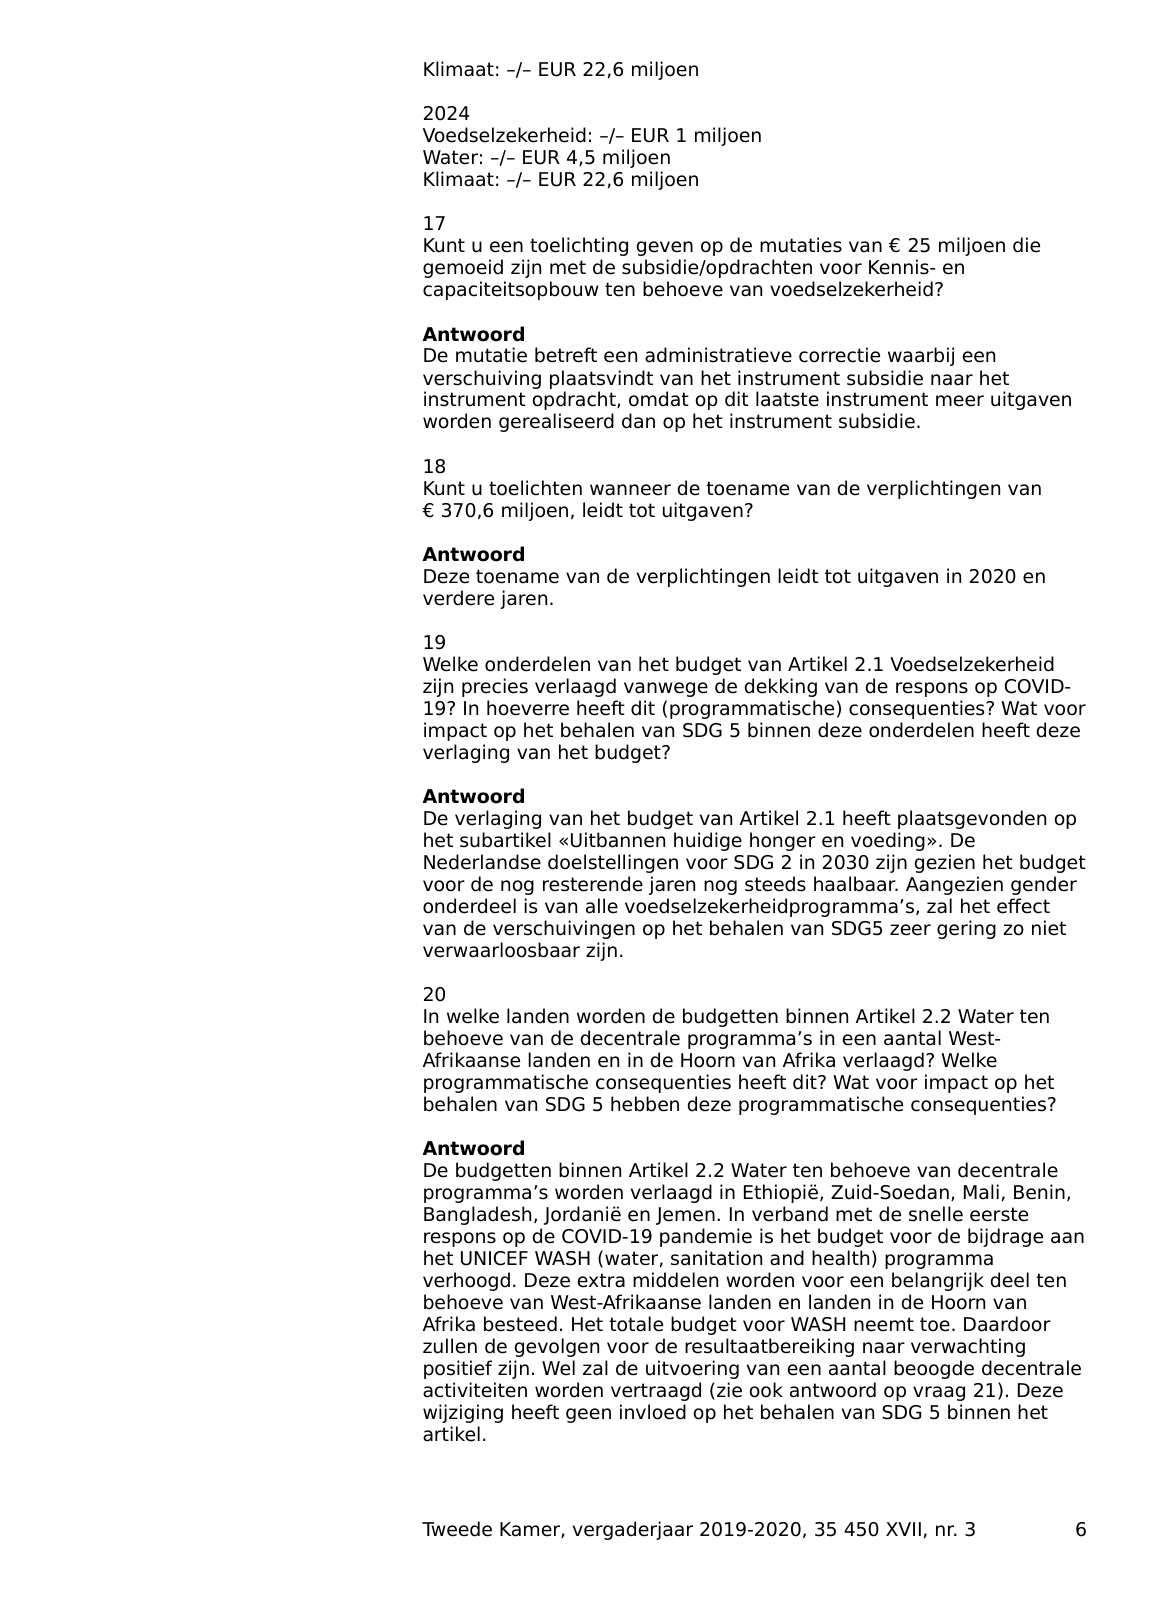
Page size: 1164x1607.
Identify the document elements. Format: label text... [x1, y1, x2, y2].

text Deze toename van de verplichtingen leidt tot uitgaven in 2020 en verdere jaren. [422, 566, 1087, 609]
text Antwoord [422, 544, 1087, 566]
text Antwoord [422, 786, 1087, 808]
text Antwoord [422, 1138, 1087, 1160]
text 18 [422, 456, 1087, 477]
text Kunt u een toelichting geven op de mutaties van € 25 miljoen die gemoeid zijn met de subsidie/opdrachten voor Kennis- en capaciteitsopbouw ten behoeve van voedselzekerheid? [422, 235, 1087, 301]
text In welke landen worden de budgetten binnen Artikel 2.2 Water ten behoeve van de decentrale programma’s in een aantal West-Afrikaanse landen en in de Hoorn van Afrika verlaagd? Welke programmatische consequenties heeft dit? Wat voor impact op het behalen van SDG 5 hebben deze programmatische consequenties? [422, 1006, 1087, 1116]
text 20 [422, 984, 1087, 1006]
text 17 [422, 213, 1087, 235]
text Kunt u toelichten wanneer de toename van de verplichtingen van € 370,6 miljoen, leidt tot uitgaven? [422, 477, 1087, 521]
text Antwoord [422, 323, 1087, 345]
text Voedselzekerheid: –/– EUR 1 miljoen [422, 125, 1087, 147]
text 19 [422, 632, 1087, 654]
text De budgetten binnen Artikel 2.2 Water ten behoeve van decentrale programma’s worden verlaagd in Ethiopië, Zuid-Soedan, Mali, Benin, Bangladesh, Jordanië en Jemen. In verband met de snelle eerste respons op de COVID-19 pandemie is het budget voor de bijdrage aan het UNICEF WASH (water, sanitation and health) programma verhoogd. Deze extra middelen worden voor een belangrijk deel ten behoeve van West-Afrikaanse landen en landen in de Hoorn van Afrika besteed. Het totale budget voor WASH neemt toe. Daardoor zullen de gevolgen voor de resultaatbereiking naar verwachting positief zijn. Wel zal de uitvoering van een aantal beoogde decentrale activiteiten worden vertraagd (zie ook antwoord op vraag 21). Deze wijziging heeft geen invloed op het behalen van SDG 5 binnen het artikel. [422, 1160, 1087, 1446]
text Water: –/– EUR 4,5 miljoen [422, 147, 1087, 169]
text Welke onderdelen van het budget van Artikel 2.1 Voedselzekerheid zijn precies verlaagd vanwege de dekking van de respons op COVID-19? In hoeverre heeft dit (programmatische) consequenties? Wat voor impact op het behalen van SDG 5 binnen deze onderdelen heeft deze verlaging van het budget? [422, 654, 1087, 764]
text Klimaat: –/– EUR 22,6 miljoen [422, 59, 1087, 81]
text Klimaat: –/– EUR 22,6 miljoen [422, 169, 1087, 191]
text De mutatie betreft een administratieve correctie waarbij een verschuiving plaatsvindt van het instrument subsidie naar het instrument opdracht, omdat op dit laatste instrument meer uitgaven worden gerealiseerd dan op het instrument subsidie. [422, 345, 1087, 433]
text 2024 [422, 103, 1087, 125]
text De verlaging van het budget van Artikel 2.1 heeft plaatsgevonden op het subartikel «Uitbannen huidige honger en voeding». De Nederlandse doelstellingen voor SDG 2 in 2030 zijn gezien het budget voor de nog resterende jaren nog steeds haalbaar. Aangezien gender onderdeel is van alle voedselzekerheidprogramma’s, zal het effect van de verschuivingen op het behalen van SDG5 zeer gering zo niet verwaarloosbaar zijn. [422, 808, 1087, 962]
